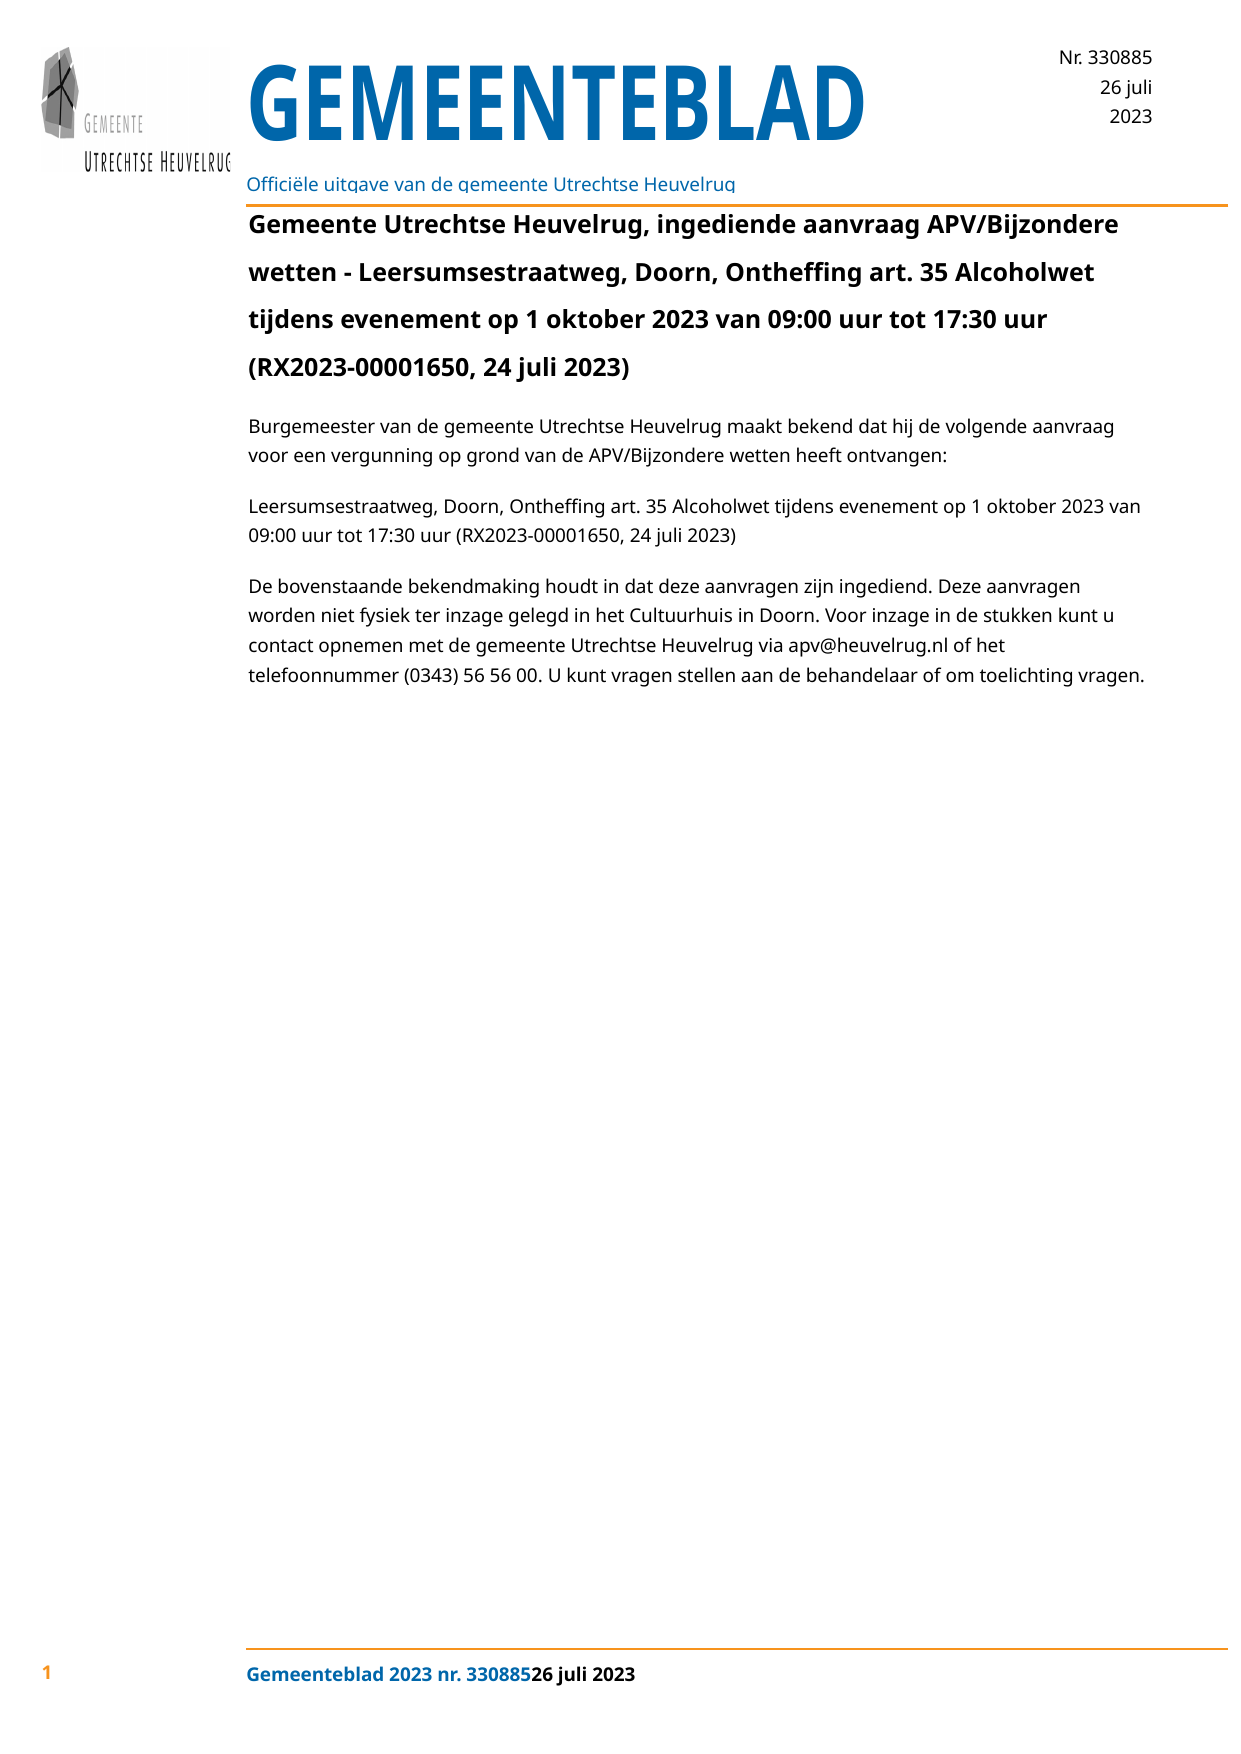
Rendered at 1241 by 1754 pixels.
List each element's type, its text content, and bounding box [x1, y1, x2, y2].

text Burgemeester van de gemeente Utrechtse Heuvelrug maakt bekend dat hij de volgende aanvraag voor een vergunning op grond van de APV/Bijzondere wetten heeft ontvangen: [248, 413, 1152, 468]
text Gemeente Utrechtse Heuvelrug, ingediende aanvraag APV/Bijzondere wetten - Leersumsestraatweg, Doorn, Ontheffing art. 35 Alcoholwet tijdens evenement op 1 oktober 2023 van 09:00 uur tot 17:30 uur (RX2023-00001650, 24 juli 2023) [248, 207, 1152, 384]
picture [41, 47, 231, 172]
text De bovenstaande bekendmaking houdt in dat deze aanvragen zijn ingediend. Deze aanvragen worden niet fysiek ter inzage gelegd in het Cultuurhuis in Doorn. Voor inzage in de stukken kunt u contact opnemen met de gemeente Utrechtse Heuvelrug via apv@heuvelrug.nl of het telefoonnummer (0343) 56 56 00. U kunt vragen stellen aan de behandelaar of om toelichting vragen. [248, 573, 1152, 688]
text Leersumsestraatweg, Doorn, Ontheffing art. 35 Alcoholwet tijdens evenement op 1 oktober 2023 van 09:00 uur tot 17:30 uur (RX2023-00001650, 24 juli 2023) [248, 493, 1152, 548]
